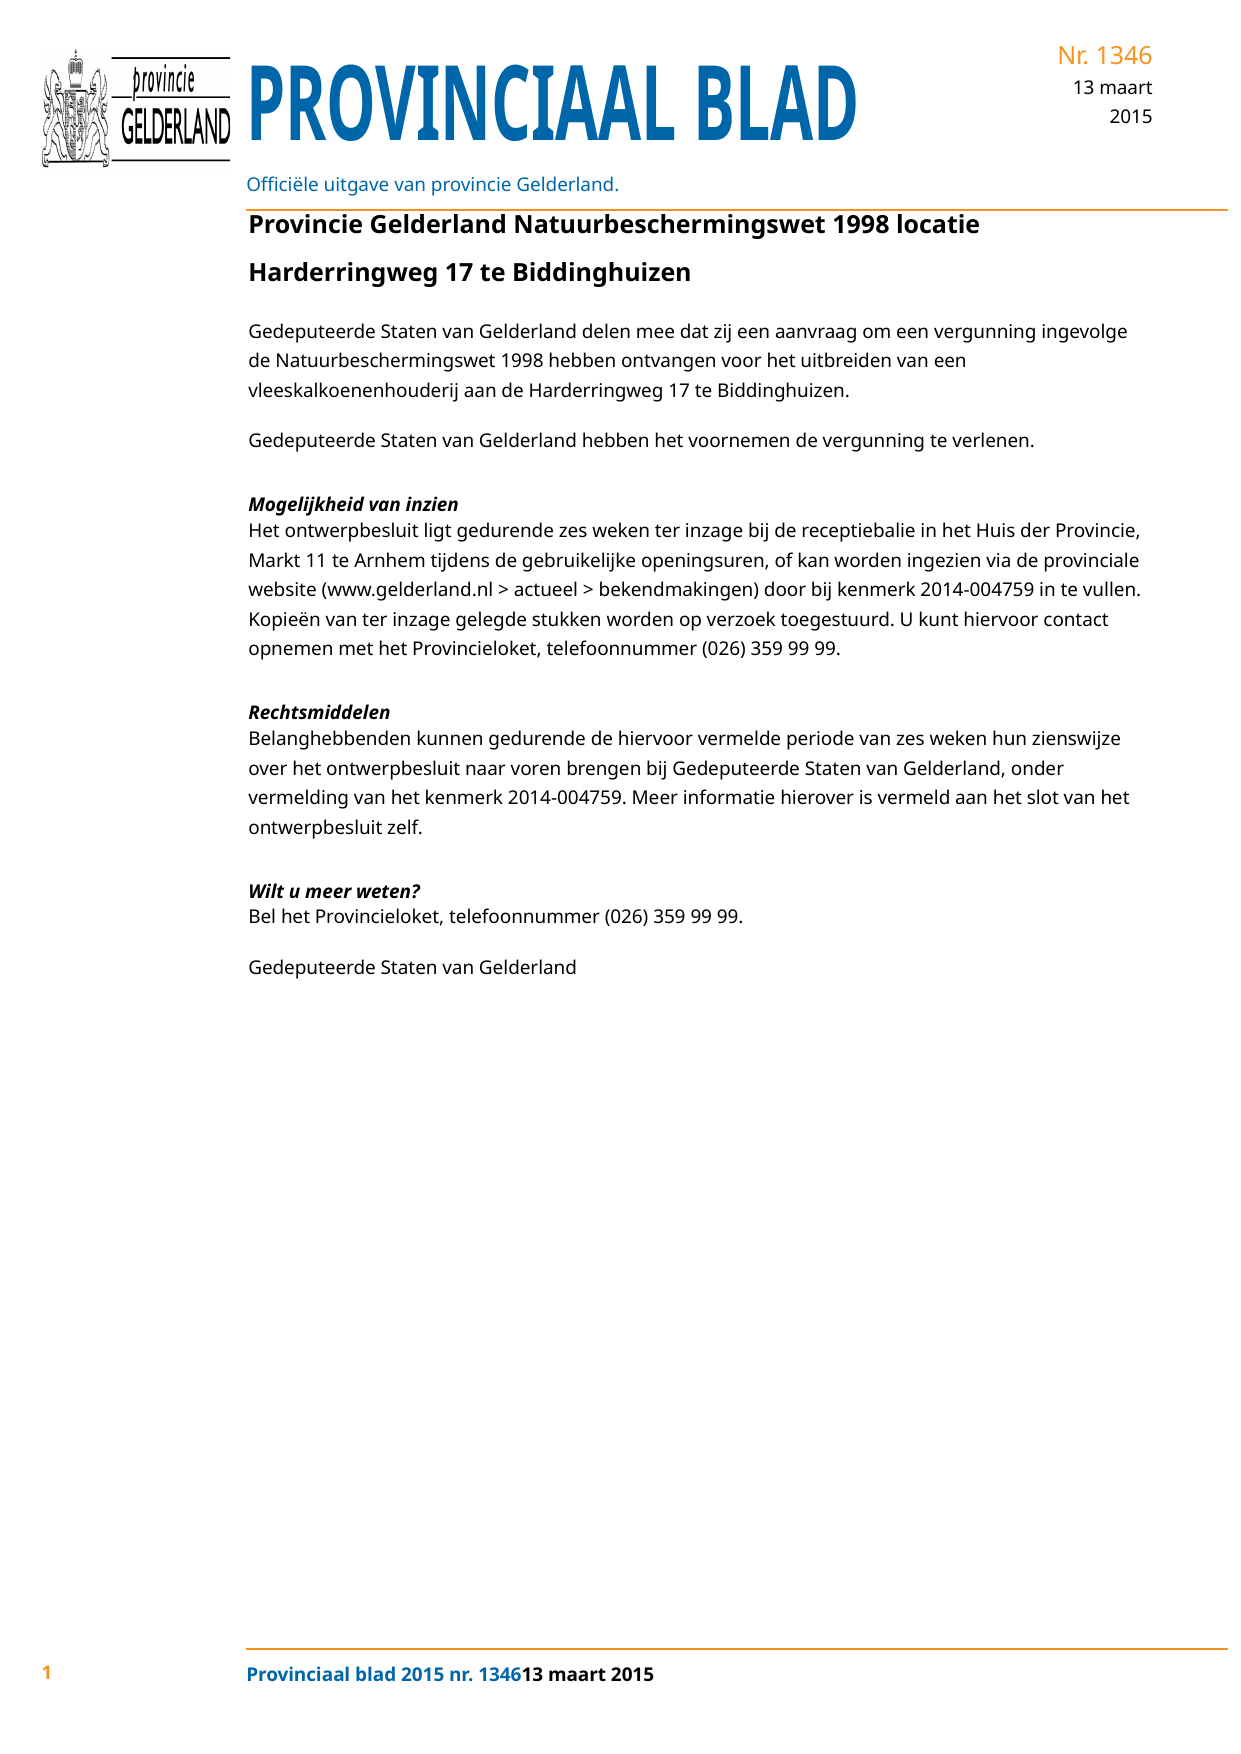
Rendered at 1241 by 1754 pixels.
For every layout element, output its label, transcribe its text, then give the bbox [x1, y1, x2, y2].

text Gedeputeerde Staten van Gelderland [248, 954, 1152, 980]
text Gedeputeerde Staten van Gelderland delen mee dat zij een aanvraag om een vergunning ingevolge de Natuurbeschermingswet 1998 hebben ontvangen voor het uitbreiden van een vleeskalkoenenhouderij aan de Harderringweg 17 te Biddinghuizen. [248, 318, 1152, 403]
text Het ontwerpbesluit ligt gedurende zes weken ter inzage bij de receptiebalie in het Huis der Provincie, Markt 11 te Arnhem tijdens de gebruikelijke openingsuren, of kan worden ingezien via de provinciale website (www.gelderland.nl > actueel > bekendmakingen) door bij kenmerk 2014-004759 in te vullen. Kopieën van ter inzage gelegde stukken worden op verzoek toegestuurd. U kunt hiervoor contact opnemen met het Provincieloket, telefoonnummer (026) 359 99 99. [248, 517, 1152, 661]
picture [41, 47, 231, 172]
text Rechtsmiddelen [248, 699, 1152, 725]
text Gedeputeerde Staten van Gelderland hebben het voornemen de vergunning te verlenen. [248, 427, 1152, 453]
text Mogelijkheid van inzien [248, 491, 1152, 517]
text Bel het Provincieloket, telefoonnummer (026) 359 99 99. [248, 904, 1152, 929]
text Wilt u meer weten? [248, 878, 1152, 904]
text Provincie Gelderland Natuurbeschermingswet 1998 locatie Harderringweg 17 te Biddinghuizen [248, 211, 1152, 288]
text Belanghebbenden kunnen gedurende de hiervoor vermelde periode van zes weken hun zienswijze over het ontwerpbesluit naar voren brengen bij Gedeputeerde Staten van Gelderland, onder vermelding van het kenmerk 2014-004759. Meer informatie hierover is vermeld aan het slot van het ontwerpbesluit zelf. [248, 725, 1152, 840]
